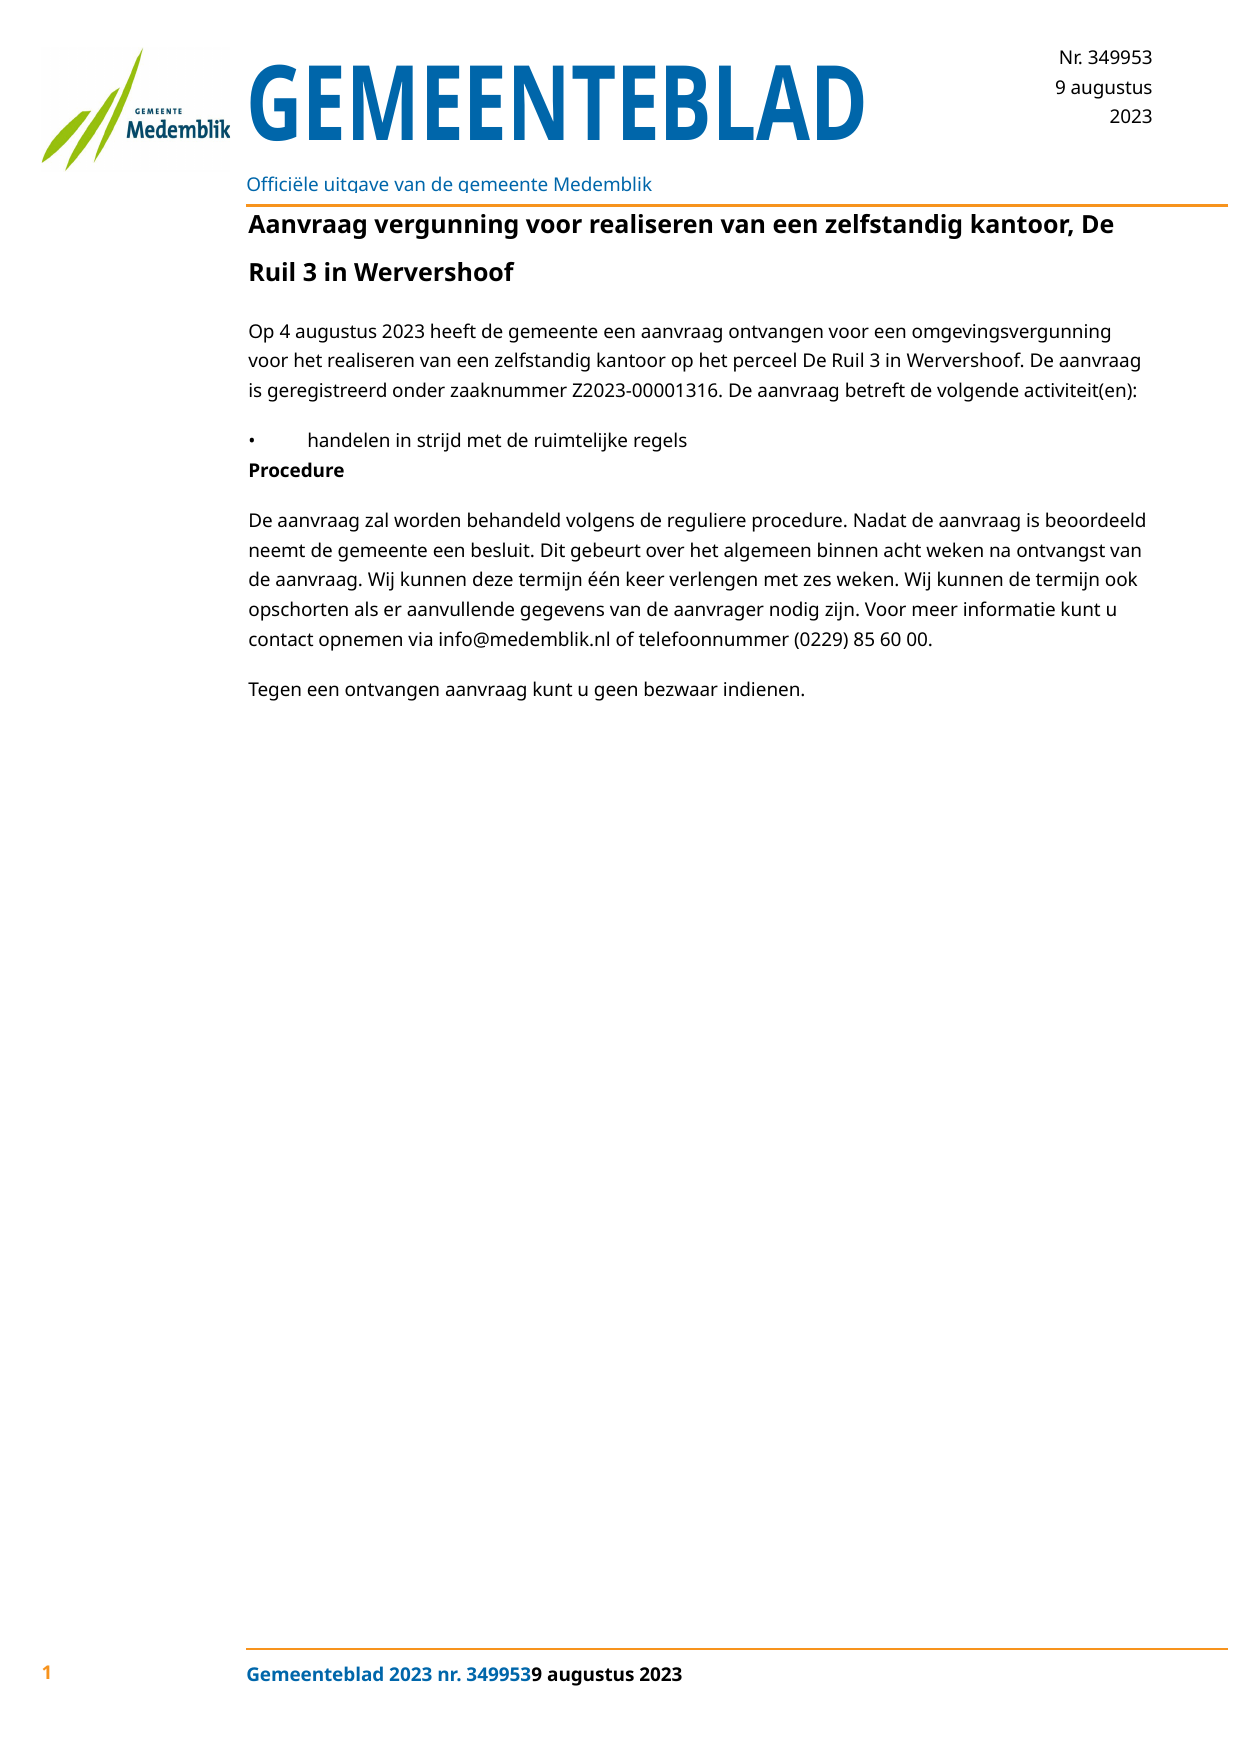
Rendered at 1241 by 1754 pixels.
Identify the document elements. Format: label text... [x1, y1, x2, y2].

list handelen in strijd met de ruimtelijke regels [248, 427, 1152, 453]
text De aanvraag zal worden behandeld volgens de reguliere procedure. Nadat de aanvraag is beoordeeld neemt de gemeente een besluit. Dit gebeurt over het algemeen binnen acht weken na ontvangst van de aanvraag. Wij kunnen deze termijn één keer verlengen met zes weken. Wij kunnen de termijn ook opschorten als er aanvullende gegevens van de aanvrager nodig zijn. Voor meer informatie kunt u contact opnemen via info@medemblik.nl of telefoonnummer (0229) 85 60 00. [248, 507, 1152, 652]
text Tegen een ontvangen aanvraag kunt u geen bezwaar indienen. [248, 676, 1152, 702]
picture [41, 47, 231, 172]
text Op 4 augustus 2023 heeft de gemeente een aanvraag ontvangen voor een omgevingsvergunning voor het realiseren van een zelfstandig kantoor op het perceel De Ruil 3 in Wervershoof. De aanvraag is geregistreerd onder zaaknummer Z2023-00001316. De aanvraag betreft de volgende activiteit(en): [248, 318, 1152, 403]
text Procedure [248, 457, 1152, 483]
text Aanvraag vergunning voor realiseren van een zelfstandig kantoor, De Ruil 3 in Wervershoof [248, 207, 1152, 288]
